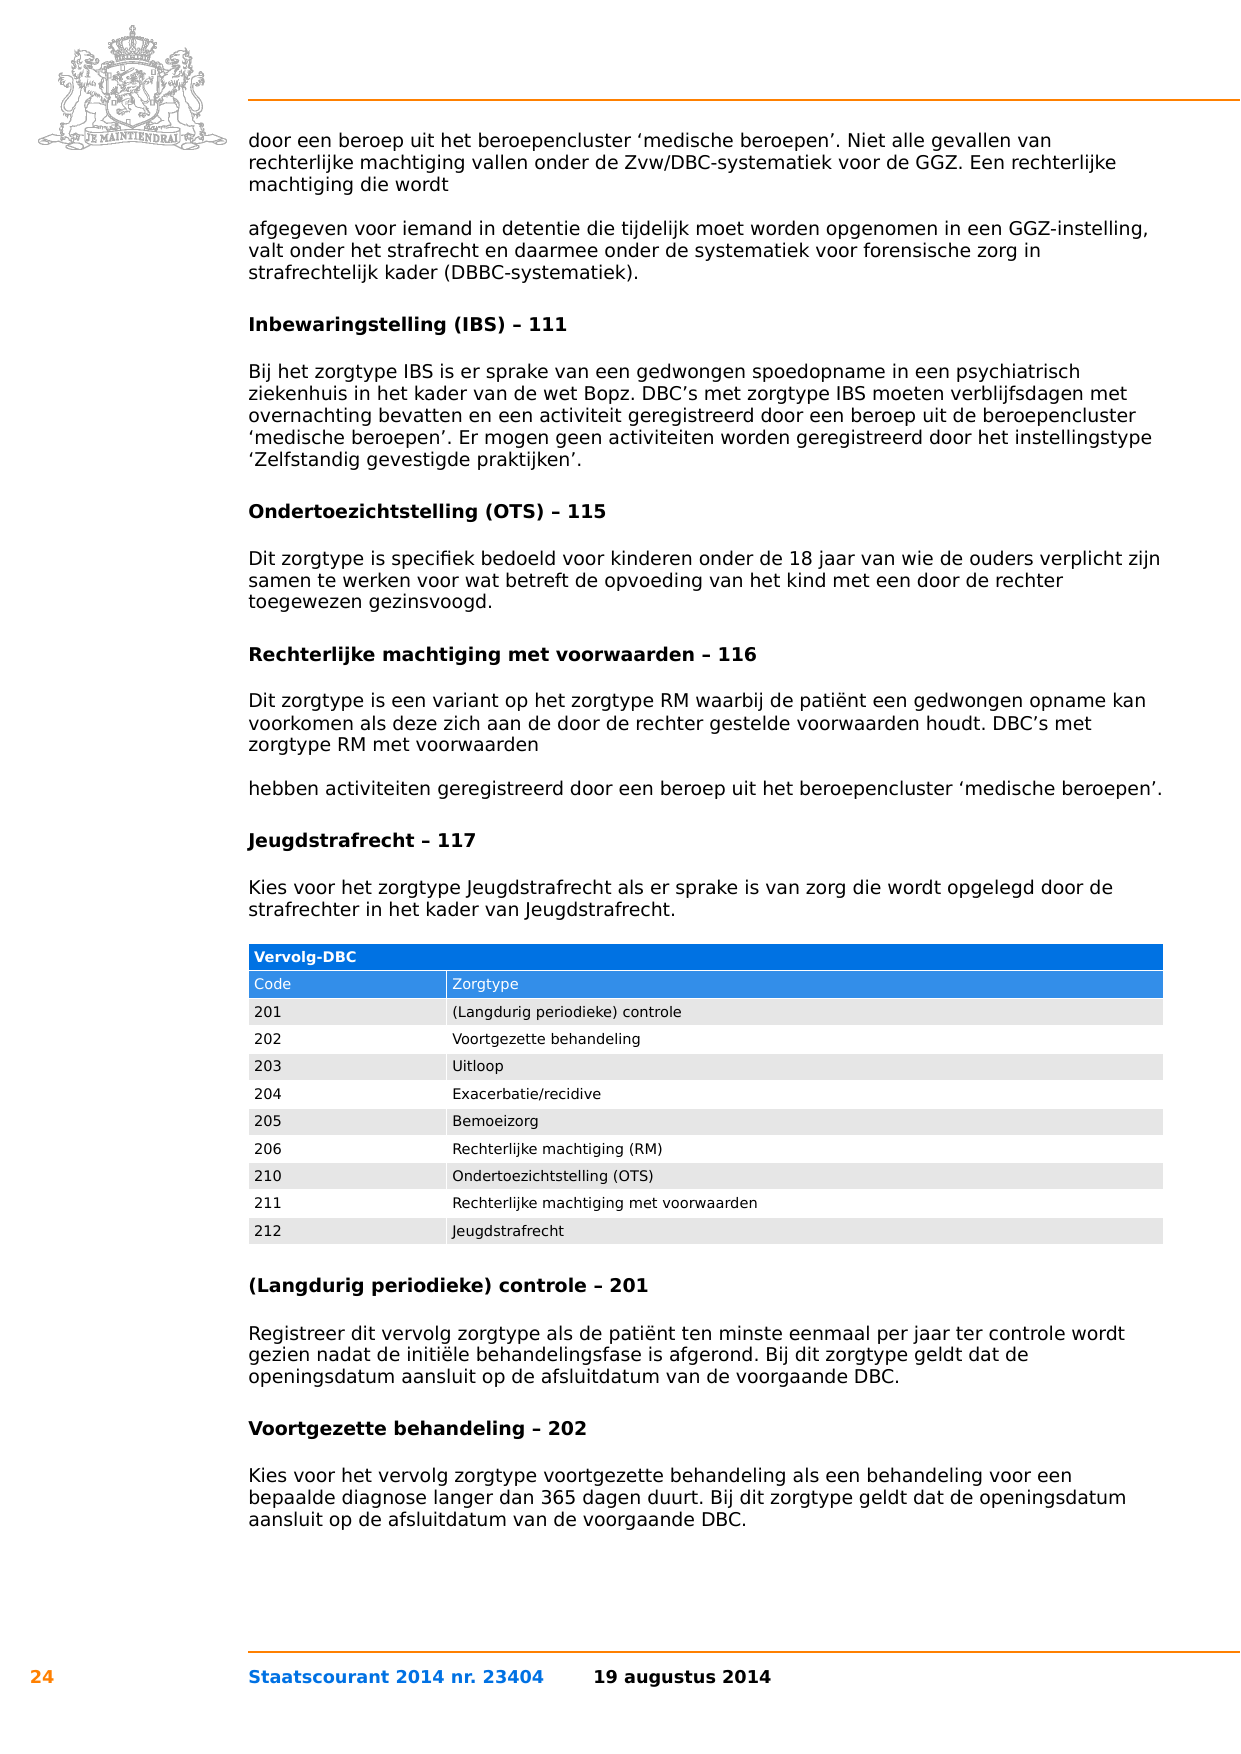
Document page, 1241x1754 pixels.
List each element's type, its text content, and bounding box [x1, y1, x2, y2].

text hebben activiteiten geregistreerd door een beroep uit het beroepencluster ‘medische beroepen’. [248, 778, 1163, 800]
table_cell 202 [249, 1026, 446, 1053]
table_cell (Langdurig periodieke) controle [447, 999, 1163, 1025]
subtitle Inbewaringstelling (IBS) – 111 [248, 314, 1163, 336]
text Registreer dit vervolg zorgtype als de patiënt ten minste eenmaal per jaar ter controle wordt gezien nadat de initiële behandelingsfase is afgerond. Bij dit zorgtype geldt dat de openingsdatum aansluit op de afsluitdatum van de voorgaande DBC. [248, 1322, 1163, 1388]
text Kies voor het vervolg zorgtype voortgezette behandeling als een behandeling voor een bepaalde diagnose langer dan 365 dagen duurt. Bij dit zorgtype geldt dat de openingsdatum aansluit op de afsluitdatum van de voorgaande DBC. [248, 1465, 1163, 1531]
table_cell Voortgezette behandeling [447, 1026, 1163, 1053]
table_cell 212 [249, 1218, 446, 1244]
text door een beroep uit het beroepencluster ‘medische beroepen’. Niet alle gevallen van rechterlijke machtiging vallen onder de Zvw/DBC-systematiek voor de GGZ. Een rechterlijke machtiging die wordt [248, 130, 1163, 196]
table_cell Rechterlijke machtiging (RM) [447, 1136, 1163, 1162]
table_cell 206 [249, 1136, 446, 1162]
table_cell 201 [249, 999, 446, 1025]
table_cell Zorgtype [447, 971, 1163, 998]
subtitle Jeugdstrafrecht – 117 [248, 830, 1163, 852]
text Bij het zorgtype IBS is er sprake van een gedwongen spoedopname in een psychiatrisch ziekenhuis in het kader van de wet Bopz. DBC’s met zorgtype IBS moeten verblijfsdagen met overnachting bevatten en een activiteit geregistreerd door een beroep uit de beroepencluster ‘medische beroepen’. Er mogen geen activiteiten worden geregistreerd door het instellingstype ‘Zelfstandig gevestigde praktijken’. [248, 361, 1163, 471]
table_cell 211 [249, 1191, 446, 1217]
table_cell Uitloop [447, 1054, 1163, 1080]
table_cell Bemoeizorg [447, 1109, 1163, 1135]
text Dit zorgtype is specifiek bedoeld voor kinderen onder de 18 jaar van wie de ouders verplicht zijn samen te werken voor wat betreft de opvoeding van het kind met een door de rechter toegewezen gezinsvoogd. [248, 547, 1163, 613]
table_cell Rechterlijke machtiging met voorwaarden [447, 1191, 1163, 1217]
table_header Vervolg-DBC [249, 944, 1163, 970]
table_cell Code [249, 971, 446, 998]
table_cell Ondertoezichtstelling (OTS) [447, 1163, 1163, 1189]
table_cell 203 [249, 1054, 446, 1080]
subtitle Ondertoezichtstelling (OTS) – 115 [248, 501, 1163, 522]
subtitle (Langdurig periodieke) controle – 201 [248, 1275, 1163, 1297]
text afgegeven voor iemand in detentie die tijdelijk moet worden opgenomen in een GGZ-instelling, valt onder het strafrecht en daarmee onder de systematiek voor forensische zorg in strafrechtelijk kader (DBBC-systematiek). [248, 218, 1163, 284]
subtitle Voortgezette behandeling – 202 [248, 1418, 1163, 1440]
table_cell 210 [249, 1163, 446, 1189]
text Kies voor het zorgtype Jeugdstrafrecht als er sprake is van zorg die wordt opgelegd door de strafrechter in het kader van Jeugdstrafrecht. [248, 877, 1163, 921]
subtitle Rechterlijke machtiging met voorwaarden – 116 [248, 643, 1163, 665]
text Dit zorgtype is een variant op het zorgtype RM waarbij de patiënt een gedwongen opname kan voorkomen als deze zich aan de door de rechter gestelde voorwaarden houdt. DBC’s met zorgtype RM met voorwaarden [248, 690, 1163, 756]
picture [38, 25, 227, 150]
table_cell Exacerbatie/recidive [447, 1081, 1163, 1107]
table_cell 204 [249, 1081, 446, 1107]
table_cell Jeugdstrafrecht [447, 1218, 1163, 1244]
table_cell 205 [249, 1109, 446, 1135]
